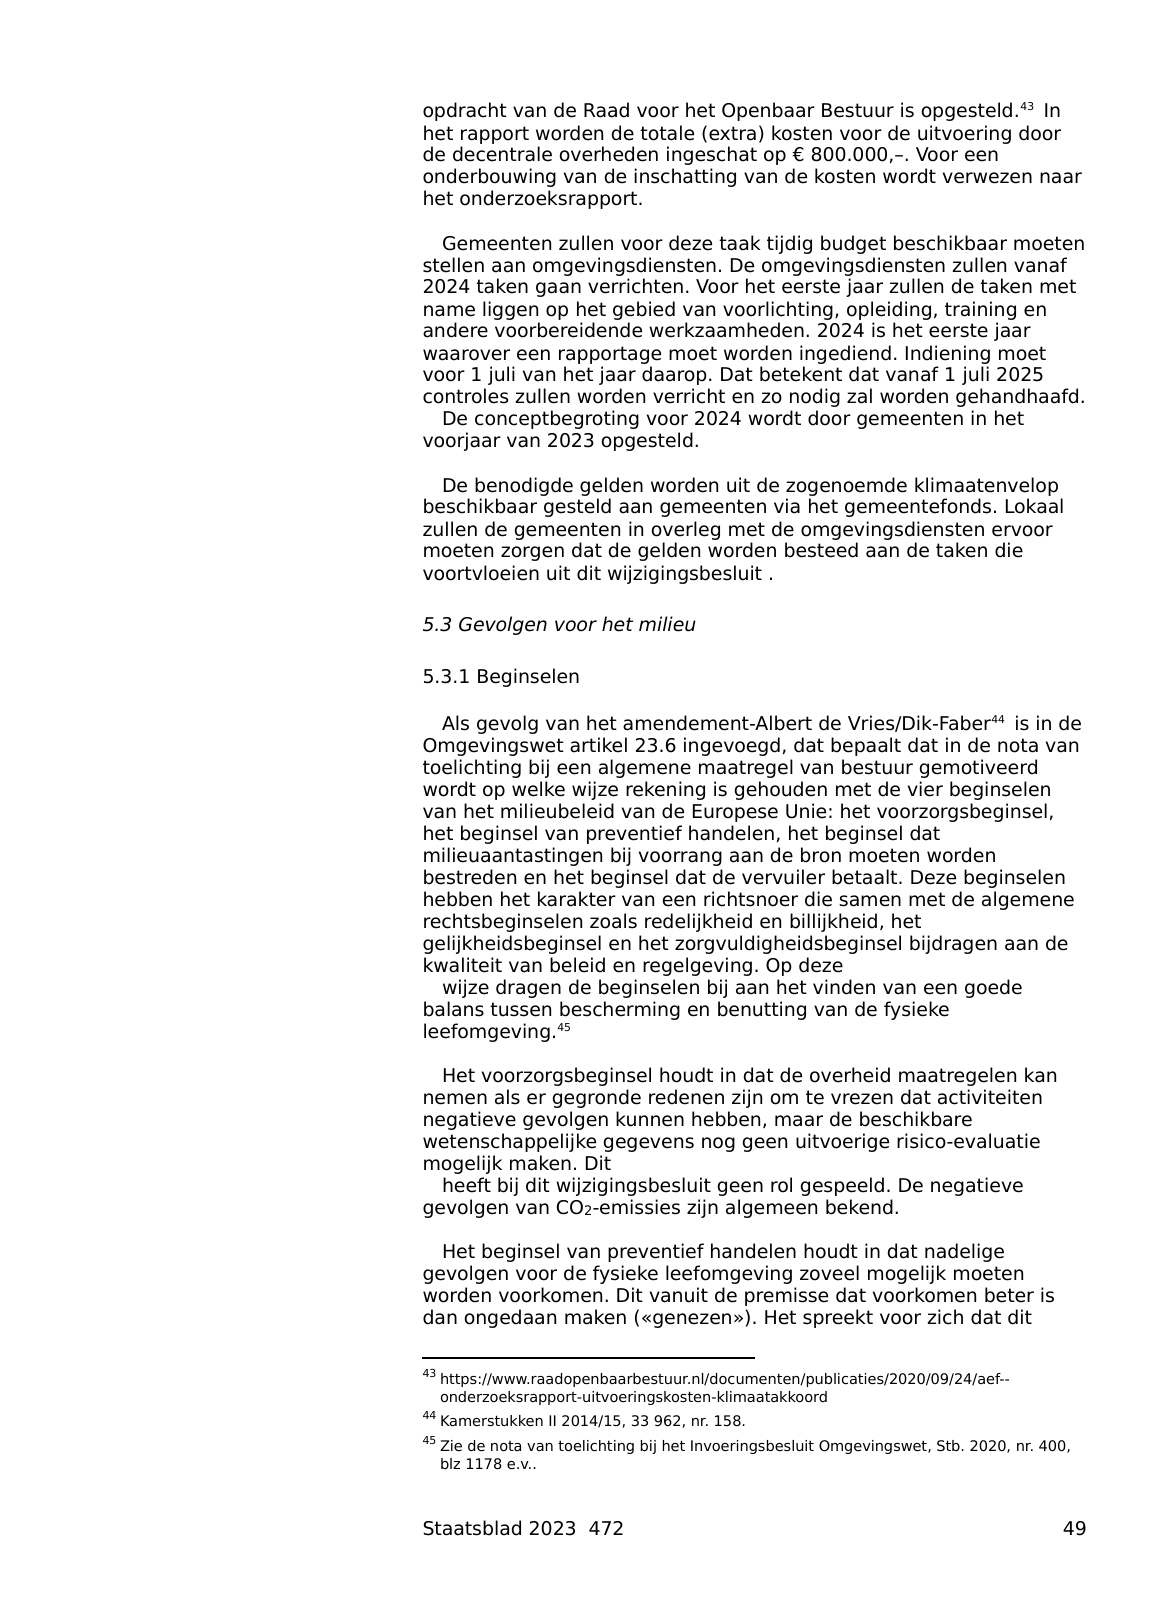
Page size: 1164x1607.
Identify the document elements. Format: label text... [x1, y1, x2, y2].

text Kamerstukken II 2014/15, 33 962, nr. 158. [422, 1409, 1087, 1431]
subtitle 5.3 Gevolgen voor het milieu [422, 614, 1087, 636]
text https://www.raadopenbaarbestuur.nl/documenten/publicaties/2020/09/24/aef--onderzoeksrapport-uitvoeringskosten-klimaatakkoord [422, 1367, 1087, 1406]
subtitle 5.3.1 Beginselen [422, 666, 1087, 688]
text Gemeenten zullen voor deze taak tijdig budget beschikbaar moeten stellen aan omgevingsdiensten. De omgevingsdiensten zullen vanaf 2024 taken gaan verrichten. Voor het eerste jaar zullen de taken met name liggen op het gebied van voorlichting, opleiding, training en andere voorbereidende werkzaamheden. 2024 is het eerste jaar waarover een rapportage moet worden ingediend. Indiening moet voor 1 juli van het jaar daarop. Dat betekent dat vanaf 1 juli 2025 controles zullen worden verricht en zo nodig zal worden gehandhaafd. [422, 232, 1087, 408]
text opdracht van de Raad voor het Openbaar Bestuur is opgesteld. In het rapport worden de totale (extra) kosten voor de uitvoering door de decentrale overheden ingeschat op € 800.000,–. Voor een onderbouwing van de inschatting van de kosten wordt verwezen naar het onderzoeksrapport. [422, 100, 1087, 210]
text wijze dragen de beginselen bij aan het vinden van een goede balans tussen bescherming en benutting van de fysieke leefomgeving. [422, 977, 1087, 1043]
text Als gevolg van het amendement-Albert de Vries/Dik-Faber is in de Omgevingswet artikel 23.6 ingevoegd, dat bepaalt dat in de nota van toelichting bij een algemene maatregel van bestuur gemotiveerd wordt op welke wijze rekening is gehouden met de vier beginselen van het milieubeleid van de Europese Unie: het voorzorgsbeginsel, het beginsel van preventief handelen, het beginsel dat milieuaantastingen bij voorrang aan de bron moeten worden bestreden en het beginsel dat de vervuiler betaalt. Deze beginselen hebben het karakter van een richtsnoer die samen met de algemene rechtsbeginselen zoals redelijkheid en billijkheid, het gelijkheidsbeginsel en het zorgvuldigheidsbeginsel bijdragen aan de kwaliteit van beleid en regelgeving. Op deze [422, 713, 1087, 977]
text De benodigde gelden worden uit de zogenoemde klimaatenvelop beschikbaar gesteld aan gemeenten via het gemeentefonds. Lokaal zullen de gemeenten in overleg met de omgevingsdiensten ervoor moeten zorgen dat de gelden worden besteed aan de taken die voortvloeien uit dit wijzigingsbesluit . [422, 474, 1087, 584]
text Het voorzorgsbeginsel houdt in dat de overheid maatregelen kan nemen als er gegronde redenen zijn om te vrezen dat activiteiten negatieve gevolgen kunnen hebben, maar de beschikbare wetenschappelijke gegevens nog geen uitvoerige risico-evaluatie mogelijk maken. Dit [422, 1065, 1087, 1175]
text De conceptbegroting voor 2024 wordt door gemeenten in het voorjaar van 2023 opgesteld. [422, 408, 1087, 452]
text Het beginsel van preventief handelen houdt in dat nadelige gevolgen voor de fysieke leefomgeving zoveel mogelijk moeten worden voorkomen. Dit vanuit de premisse dat voorkomen beter is dan ongedaan maken («genezen»). Het spreekt voor zich dat dit [422, 1241, 1087, 1329]
text Zie de nota van toelichting bij het Invoeringsbesluit Omgevingswet, Stb. 2020, nr. 400, blz 1178 e.v.. [422, 1434, 1087, 1473]
text heeft bij dit wijzigingsbesluit geen rol gespeeld. De negatieve gevolgen van CO2-emissies zijn algemeen bekend. [422, 1175, 1087, 1219]
